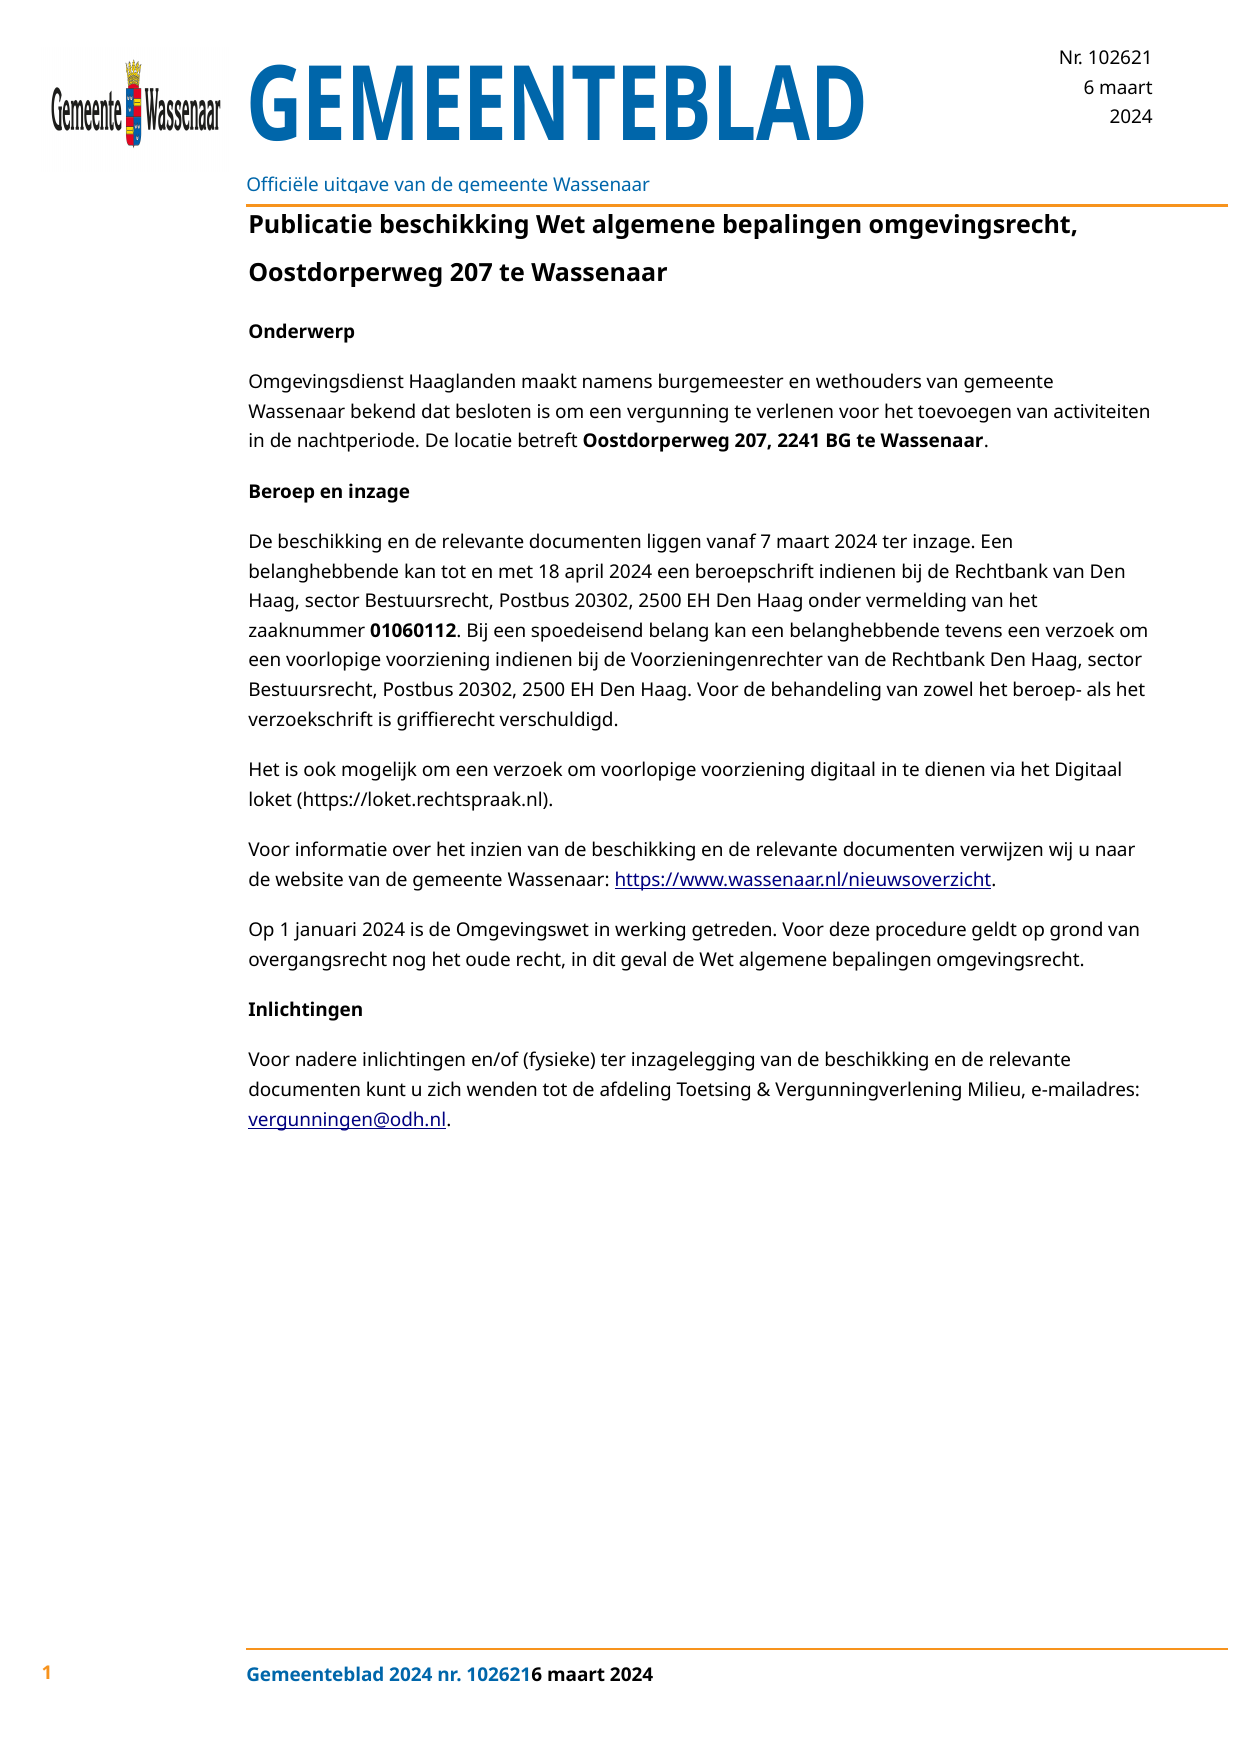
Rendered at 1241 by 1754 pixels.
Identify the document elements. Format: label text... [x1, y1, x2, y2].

text Voor nadere inlichtingen en/of (fysieke) ter inzagelegging van de beschikking en de relevante documenten kunt u zich wenden tot de afdeling Toetsing & Vergunningverlening Milieu, e-mailadres: vergunningen@odh.nl. [248, 1047, 1152, 1132]
text Beroep en inzage [248, 478, 1152, 504]
text Omgevingsdienst Haaglanden maakt namens burgemeester en wethouders van gemeente Wassenaar bekend dat besloten is om een vergunning te verlenen voor het toevoegen van activiteiten in de nachtperiode. De locatie betreft Oostdorperweg 207, 2241 BG te Wassenaar. [248, 368, 1152, 453]
text Voor informatie over het inzien van de beschikking en de relevante documenten verwijzen wij u naar de website van de gemeente Wassenaar: https://www.wassenaar.nl/nieuwsoverzicht. [248, 836, 1152, 892]
text De beschikking en de relevante documenten liggen vanaf 7 maart 2024 ter inzage. Een belanghebbende kan tot en met 18 april 2024 een beroepschrift indienen bij de Rechtbank van Den Haag, sector Bestuursrecht, Postbus 20302, 2500 EH Den Haag onder vermelding van het zaaknummer 01060112. Bij een spoedeisend belang kan een belanghebbende tevens een verzoek om een voorlopige voorziening indienen bij de Voorzieningenrechter van de Rechtbank Den Haag, sector Bestuursrecht, Postbus 20302, 2500 EH Den Haag. Voor de behandeling van zowel het beroep- als het verzoekschrift is griffierecht verschuldigd. [248, 528, 1152, 732]
text Op 1 januari 2024 is de Omgevingswet in werking getreden. Voor deze procedure geldt op grond van overgangsrecht nog het oude recht, in dit geval de Wet algemene bepalingen omgevingsrecht. [248, 916, 1152, 972]
text Inlichtingen [248, 996, 1152, 1022]
text Het is ook mogelijk om een verzoek om voorlopige voorziening digitaal in te dienen via het Digitaal loket (https://loket.rechtspraak.nl). [248, 756, 1152, 812]
picture [41, 47, 231, 172]
text Onderwerp [248, 318, 1152, 344]
text Publicatie beschikking Wet algemene bepalingen omgevingsrecht, Oostdorperweg 207 te Wassenaar [248, 207, 1152, 288]
